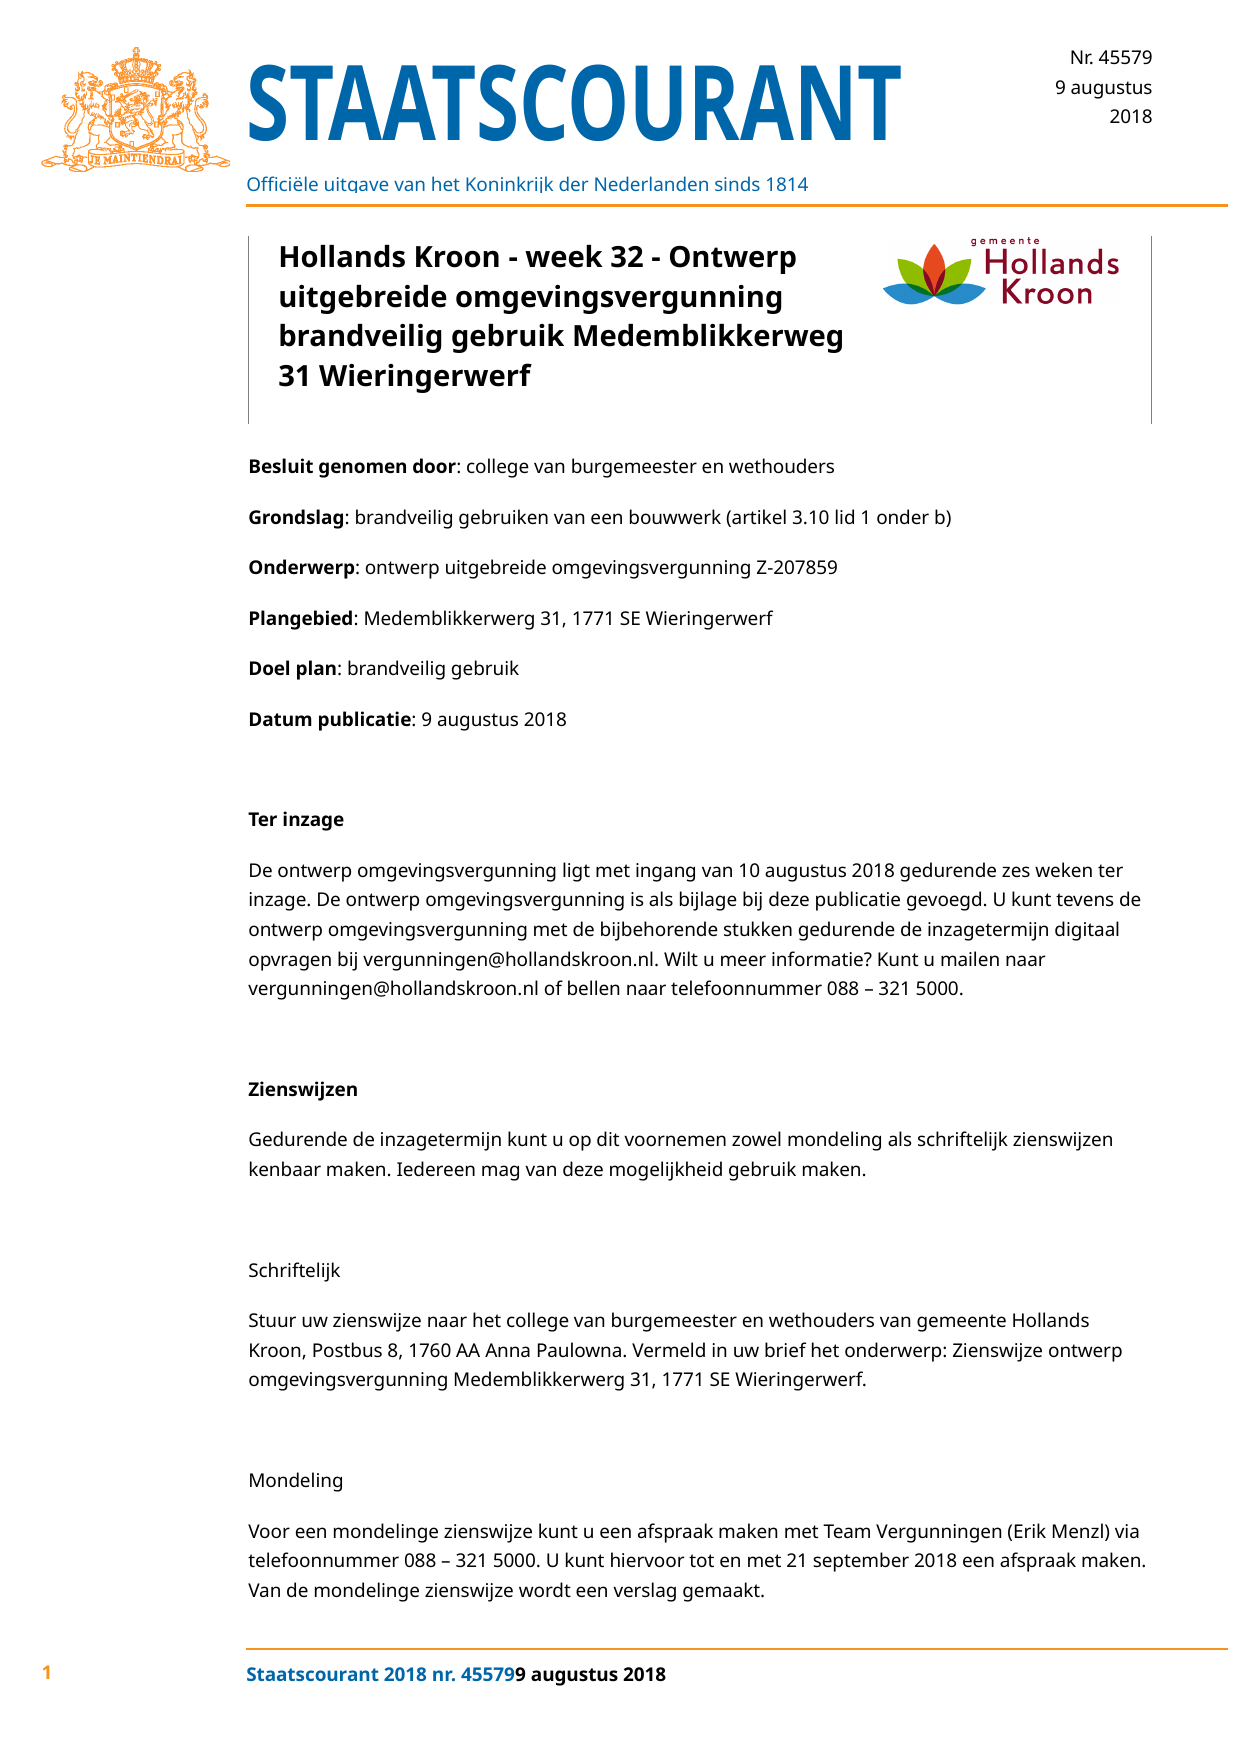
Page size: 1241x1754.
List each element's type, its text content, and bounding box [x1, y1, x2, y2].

text Voor een mondelinge zienswijze kunt u een afspraak maken met Team Vergunningen (Erik Menzl) via telefoonnummer 088 – 321 5000. U kunt hiervoor tot en met 21 september 2018 een afspraak maken. Van de mondelinge zienswijze wordt een verslag gemaakt. [248, 1518, 1152, 1603]
text Grondslag: brandveilig gebruiken van een bouwwerk (artikel 3.10 lid 1 onder b) [248, 504, 1152, 530]
table_header [850, 236, 1151, 424]
picture [882, 236, 1119, 305]
text Mondeling [248, 1467, 1152, 1493]
picture [41, 47, 231, 172]
table_header Hollands Kroon - week 32 - Ontwerp uitgebreide omgevingsvergunning brandveilig gebruik Medemblikkerweg 31 Wieringerwerf [249, 236, 850, 424]
text Stuur uw zienswijze naar het college van burgemeester en wethouders van gemeente Hollands Kroon, Postbus 8, 1760 AA Anna Paulowna. Vermeld in uw brief het onderwerp: Zienswijze ontwerp omgevingsvergunning Medemblikkerwerg 31, 1771 SE Wieringerwerf. [248, 1307, 1152, 1392]
text Plangebied: Medemblikkerwerg 31, 1771 SE Wieringerwerf [248, 605, 1152, 631]
text Doel plan: brandveilig gebruik [248, 655, 1152, 681]
text Ter inzage [248, 807, 1152, 832]
text Besluit genomen door: college van burgemeester en wethouders [248, 454, 1152, 479]
text De ontwerp omgevingsvergunning ligt met ingang van 10 augustus 2018 gedurende zes weken ter inzage. De ontwerp omgevingsvergunning is als bijlage bij deze publicatie gevoegd. U kunt tevens de ontwerp omgevingsvergunning met de bijbehorende stukken gedurende de inzagetermijn digitaal opvragen bij vergunningen@hollandskroon.nl. Wilt u meer informatie? Kunt u mailen naar vergunningen@hollandskroon.nl of bellen naar telefoonnummer 088 – 321 5000. [248, 857, 1152, 1001]
text Datum publicatie: 9 augustus 2018 [248, 706, 1152, 731]
text Gedurende de inzagetermijn kunt u op dit voornemen zowel mondeling als schriftelijk zienswijzen kenbaar maken. Iedereen mag van deze mogelijkheid gebruik maken. [248, 1127, 1152, 1182]
text Onderwerp: ontwerp uitgebreide omgevingsvergunning Z-207859 [248, 554, 1152, 580]
text Zienswijzen [248, 1076, 1152, 1102]
text Schriftelijk [248, 1257, 1152, 1283]
